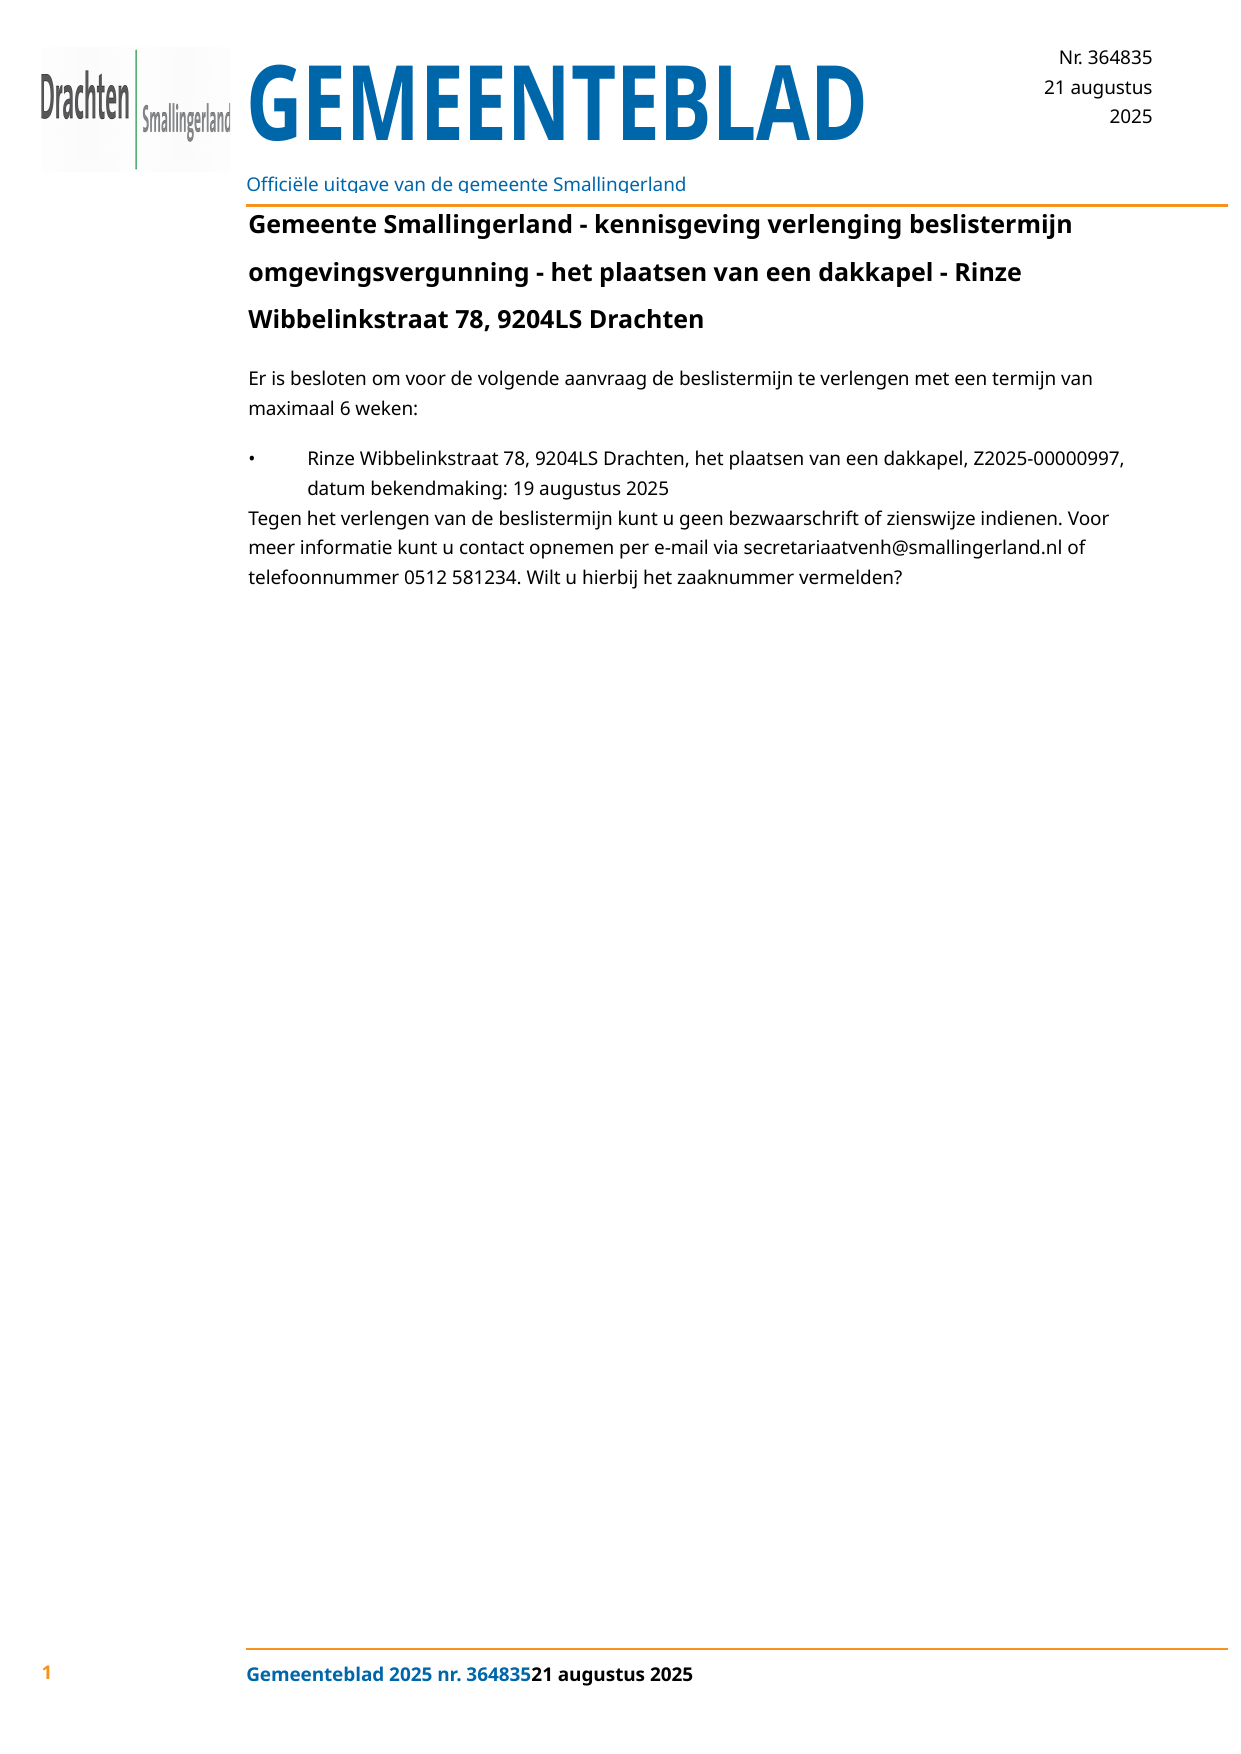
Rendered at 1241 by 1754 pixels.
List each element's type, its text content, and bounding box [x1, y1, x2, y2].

text Gemeente Smallingerland - kennisgeving verlenging beslistermijn omgevingsvergunning - het plaatsen van een dakkapel - Rinze Wibbelinkstraat 78, 9204LS Drachten [248, 207, 1152, 336]
picture [41, 47, 231, 172]
text Er is besloten om voor de volgende aanvraag de beslistermijn te verlengen met een termijn van maximaal 6 weken: [248, 366, 1152, 421]
list Rinze Wibbelinkstraat 78, 9204LS Drachten, het plaatsen van een dakkapel, Z2025-00000997, datum bekendmaking: 19 augustus 2025 [248, 446, 1152, 501]
text Tegen het verlengen van de beslistermijn kunt u geen bezwaarschrift of zienswijze indienen. Voor meer informatie kunt u contact opnemen per e-mail via secretariaatvenh@smallingerland.nl of telefoonnummer 0512 581234. Wilt u hierbij het zaaknummer vermelden? [248, 505, 1152, 589]
